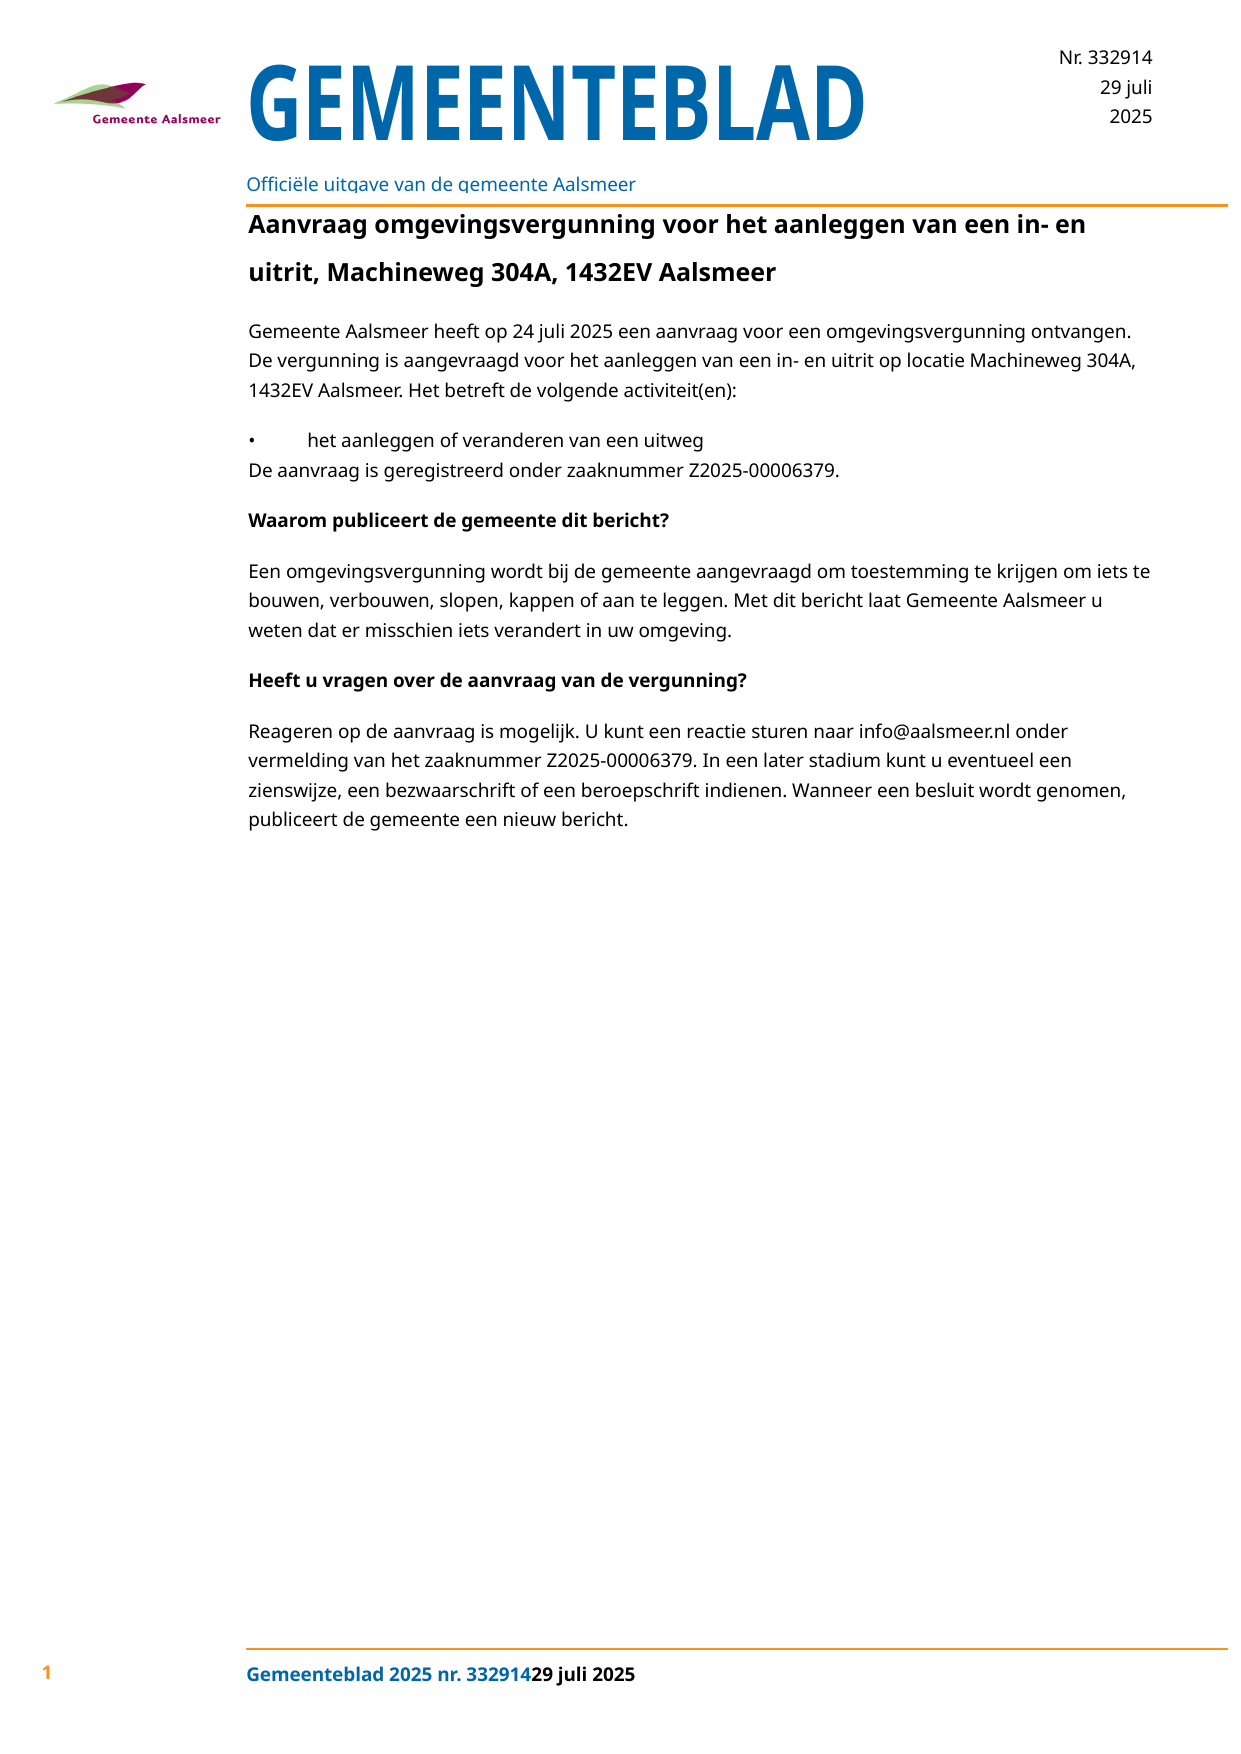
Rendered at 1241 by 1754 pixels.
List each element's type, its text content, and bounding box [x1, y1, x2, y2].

list het aanleggen of veranderen van een uitweg [248, 427, 1152, 453]
picture [41, 47, 231, 172]
text Reageren op de aanvraag is mogelijk. U kunt een reactie sturen naar info@aalsmeer.nl onder vermelding van het zaaknummer Z2025-00006379. In een later stadium kunt u eventueel een zienswijze, een bezwaarschrift of een beroepschrift indienen. Wanneer een besluit wordt genomen, publiceert de gemeente een nieuw bericht. [248, 718, 1152, 832]
text De aanvraag is geregistreerd onder zaaknummer Z2025-00006379. [248, 457, 1152, 483]
text Gemeente Aalsmeer heeft op 24 juli 2025 een aanvraag voor een omgevingsvergunning ontvangen. De vergunning is aangevraagd voor het aanleggen van een in- en uitrit op locatie Machineweg 304A, 1432EV Aalsmeer. Het betreft de volgende activiteit(en): [248, 318, 1152, 403]
text Een omgevingsvergunning wordt bij de gemeente aangevraagd om toestemming te krijgen om iets te bouwen, verbouwen, slopen, kappen of aan te leggen. Met dit bericht laat Gemeente Aalsmeer u weten dat er misschien iets verandert in uw omgeving. [248, 558, 1152, 643]
text Heeft u vragen over de aanvraag van de vergunning? [248, 667, 1152, 693]
text Waarom publiceert de gemeente dit bericht? [248, 507, 1152, 533]
text Aanvraag omgevingsvergunning voor het aanleggen van een in- en uitrit, Machineweg 304A, 1432EV Aalsmeer [248, 207, 1152, 288]
